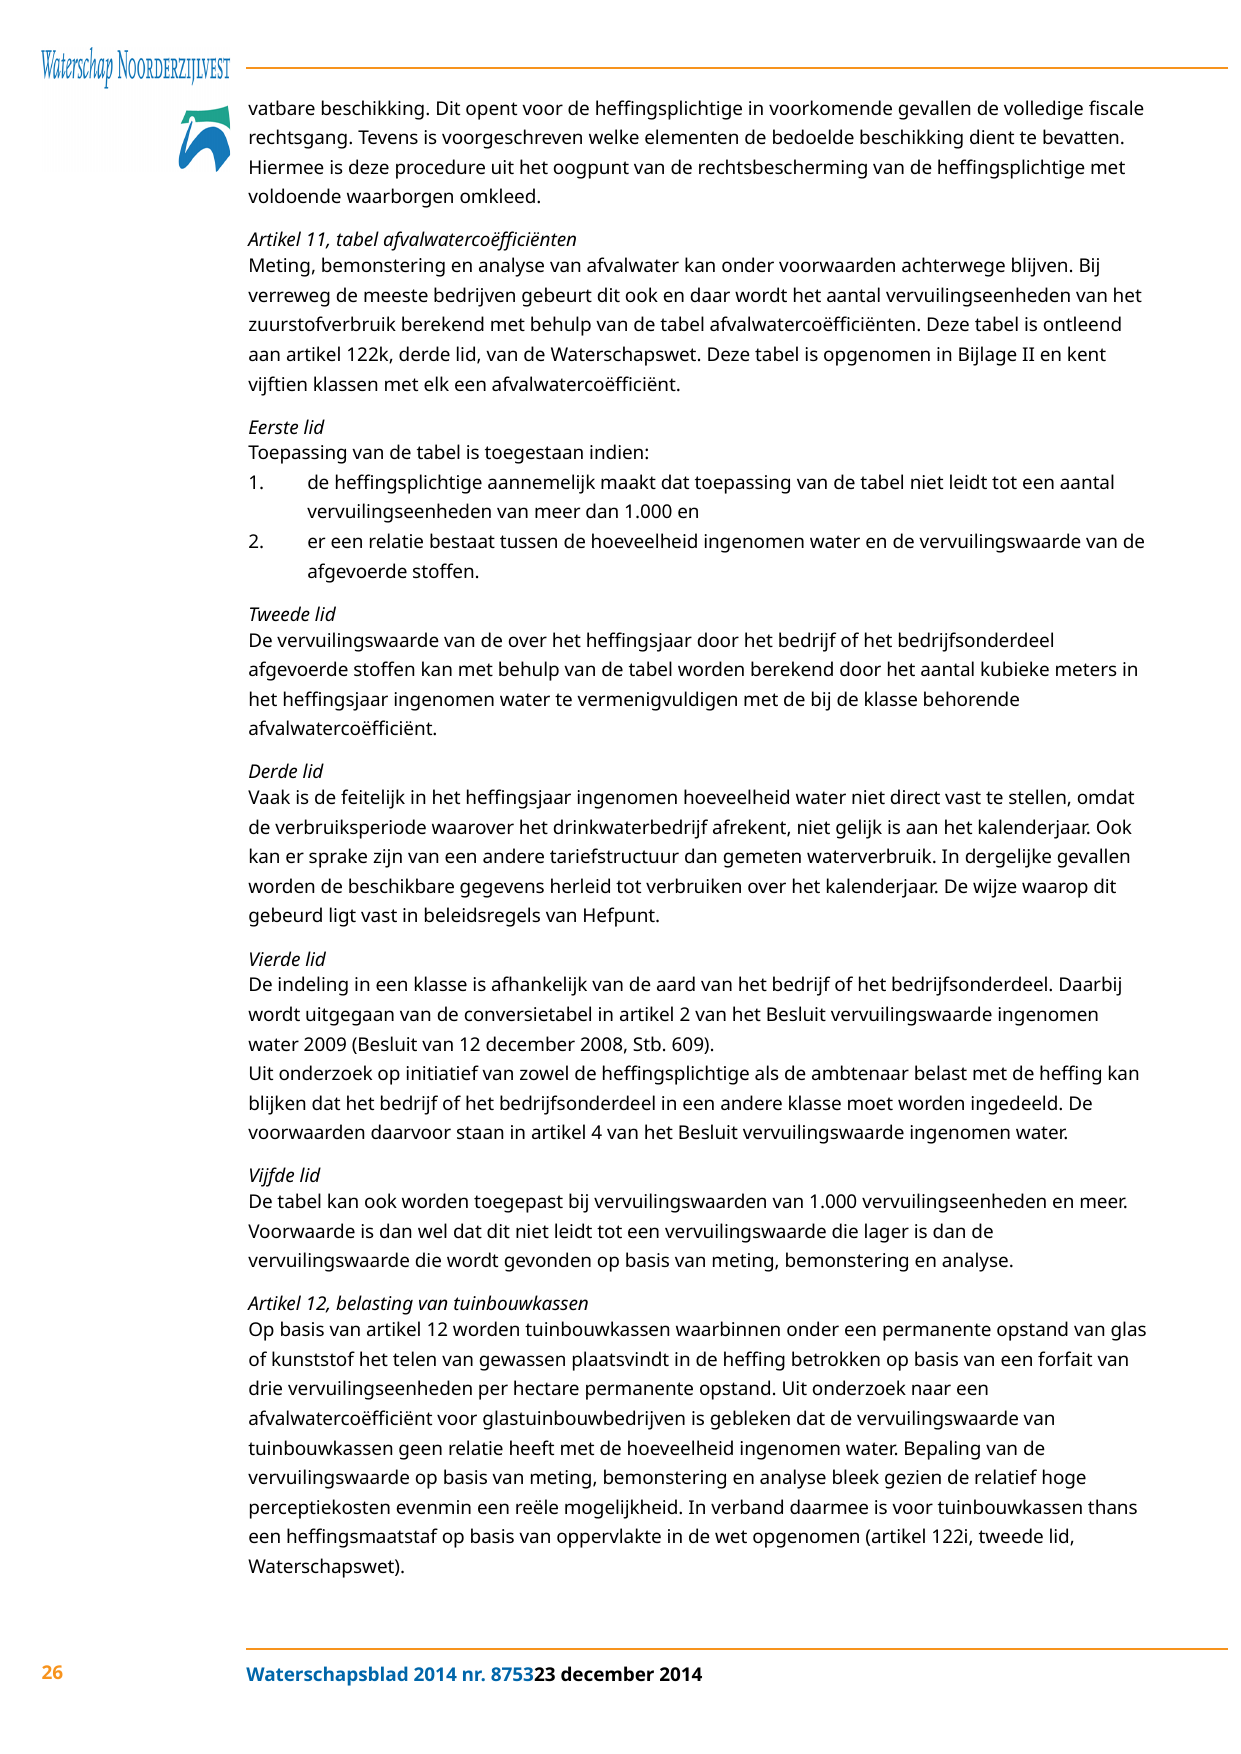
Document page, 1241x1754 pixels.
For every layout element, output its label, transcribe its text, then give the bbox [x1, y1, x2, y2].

picture [41, 47, 231, 172]
text Vijfde lid [248, 1163, 1152, 1188]
list er een relatie bestaat tussen de hoeveelheid ingenomen water en de vervuilingswaarde van de afgevoerde stoffen. [248, 528, 1152, 584]
text De indeling in een klasse is afhankelijk van de aard van het bedrijf of het bedrijfsonderdeel. Daarbij wordt uitgegaan van de conversietabel in artikel 2 van het Besluit vervuilingswaarde ingenomen water 2009 (Besluit van 12 december 2008, Stb. 609). [248, 972, 1152, 1056]
text Artikel 11, tabel afvalwatercoëfficiënten [248, 227, 1152, 252]
text Derde lid [248, 759, 1152, 784]
text Meting, bemonstering en analyse van afvalwater kan onder voorwaarden achterwege blijven. Bij verreweg de meeste bedrijven gebeurt dit ook en daar wordt het aantal vervuilingseenheden van het zuurstofverbruik berekend met behulp van de tabel afvalwatercoëfficiënten. Deze tabel is ontleend aan artikel 122k, derde lid, van de Waterschapswet. Deze tabel is opgenomen in Bijlage II en kent vijftien klassen met elk een afvalwatercoëfficiënt. [248, 252, 1152, 396]
text vatbare beschikking. Dit opent voor de heffingsplichtige in voorkomende gevallen de volledige fiscale rechtsgang. Tevens is voorgeschreven welke elementen de bedoelde beschikking dient te bevatten. Hiermee is deze procedure uit het oogpunt van de rechtsbescherming van de heffingsplichtige met voldoende waarborgen omkleed. [248, 95, 1152, 209]
text De vervuilingswaarde van de over het heffingsjaar door het bedrijf of het bedrijfsonderdeel afgevoerde stoffen kan met behulp van de tabel worden berekend door het aantal kubieke meters in het heffingsjaar ingenomen water te vermenigvuldigen met de bij de klasse behorende afvalwatercoëfficiënt. [248, 627, 1152, 741]
text Op basis van artikel 12 worden tuinbouwkassen waarbinnen onder een permanente opstand van glas of kunststof het telen van gewassen plaatsvindt in de heffing betrokken op basis van een forfait van drie vervuilingseenheden per hectare permanente opstand. Uit onderzoek naar een afvalwatercoëfficiënt voor glastuinbouwbedrijven is gebleken dat de vervuilingswaarde van tuinbouwkassen geen relatie heeft met de hoeveelheid ingenomen water. Bepaling van de vervuilingswaarde op basis van meting, bemonstering en analyse bleek gezien de relatief hoge perceptiekosten evenmin een reële mogelijkheid. In verband daarmee is voor tuinbouwkassen thans een heffingsmaatstaf op basis van oppervlakte in de wet opgenomen (artikel 122i, tweede lid, Waterschapswet). [248, 1316, 1152, 1579]
text Tweede lid [248, 601, 1152, 627]
text Artikel 12, belasting van tuinbouwkassen [248, 1291, 1152, 1316]
text Uit onderzoek op initiatief van zowel de heffingsplichtige als de ambtenaar belast met de heffing kan blijken dat het bedrijf of het bedrijfsonderdeel in een andere klasse moet worden ingedeeld. De voorwaarden daarvoor staan in artikel 4 van het Besluit vervuilingswaarde ingenomen water. [248, 1060, 1152, 1145]
text Vaak is de feitelijk in het heffingsjaar ingenomen hoeveelheid water niet direct vast te stellen, omdat de verbruiksperiode waarover het drinkwaterbedrijf afrekent, niet gelijk is aan het kalenderjaar. Ook kan er sprake zijn van een andere tariefstructuur dan gemeten waterverbruik. In dergelijke gevallen worden de beschikbare gegevens herleid tot verbruiken over het kalenderjaar. De wijze waarop dit gebeurd ligt vast in beleidsregels van Hefpunt. [248, 784, 1152, 928]
text Toepassing van de tabel is toegestaan indien: [248, 439, 1152, 465]
text Eerste lid [248, 414, 1152, 439]
list de heffingsplichtige aannemelijk maakt dat toepassing van de tabel niet leidt tot een aantal vervuilingseenheden van meer dan 1.000 en [248, 469, 1152, 524]
text De tabel kan ook worden toegepast bij vervuilingswaarden van 1.000 vervuilingseenheden en meer. Voorwaarde is dan wel dat dit niet leidt tot een vervuilingswaarde die lager is dan de vervuilingswaarde die wordt gevonden op basis van meting, bemonstering en analyse. [248, 1188, 1152, 1273]
text Vierde lid [248, 946, 1152, 972]
